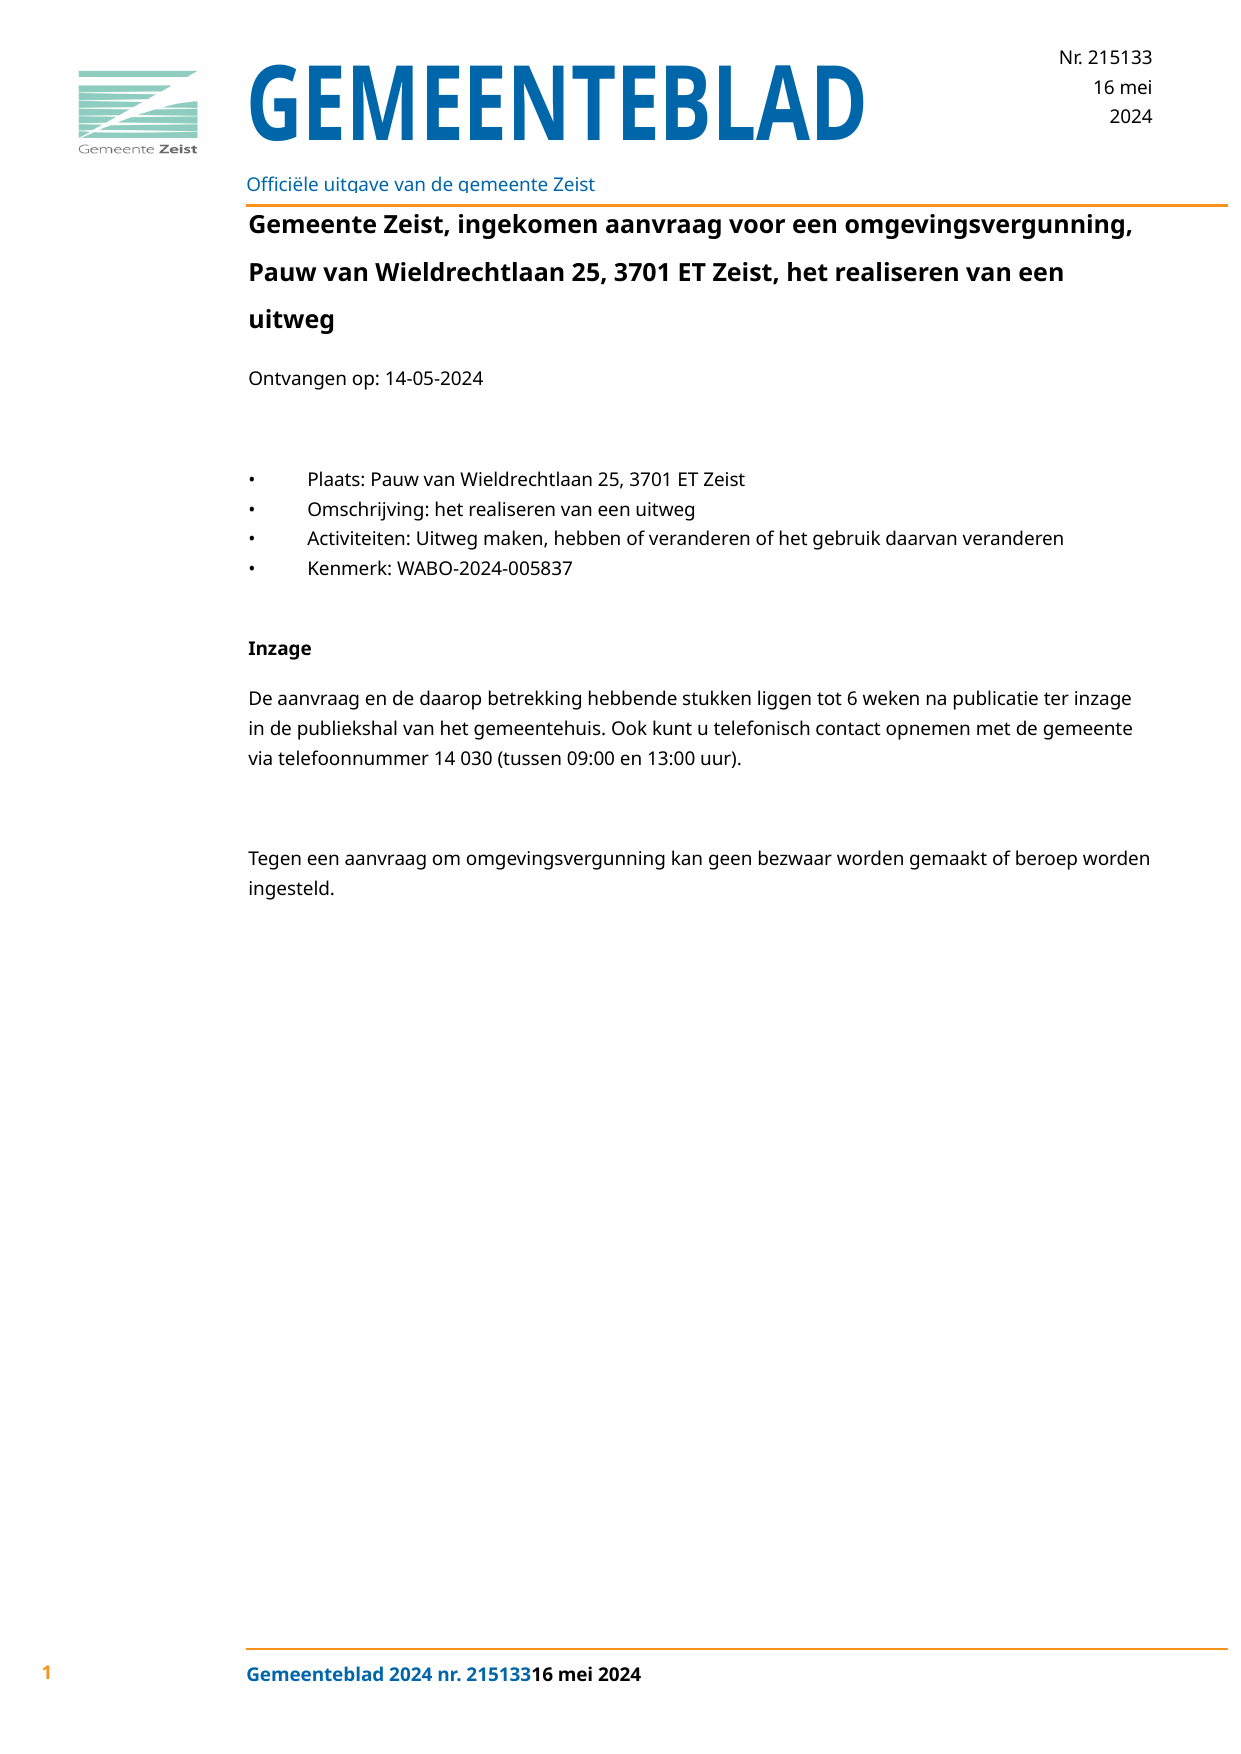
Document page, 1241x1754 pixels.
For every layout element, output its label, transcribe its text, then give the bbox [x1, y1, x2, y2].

picture [41, 47, 231, 172]
text Inzage [248, 635, 1152, 661]
list Activiteiten: Uitweg maken, hebben of veranderen of het gebruik daarvan veranderen [248, 526, 1152, 551]
list Kenmerk: WABO-2024-005837 [248, 555, 1152, 581]
list Plaats: Pauw van Wieldrechtlaan 25, 3701 ET Zeist [248, 466, 1152, 492]
text Gemeente Zeist, ingekomen aanvraag voor een omgevingsvergunning, Pauw van Wieldrechtlaan 25, 3701 ET Zeist, het realiseren van een uitweg [248, 207, 1152, 336]
text De aanvraag en de daarop betrekking hebbende stukken liggen tot 6 weken na publicatie ter inzage in de publiekshal van het gemeentehuis. Ook kunt u telefonisch contact opnemen met de gemeente via telefoonnummer 14 030 (tussen 09:00 en 13:00 uur). [248, 686, 1152, 770]
text Ontvangen op: 14-05-2024 [248, 366, 1152, 391]
text Tegen een aanvraag om omgevingsvergunning kan geen bezwaar worden gemaakt of beroep worden ingesteld. [248, 846, 1152, 901]
list Omschrijving: het realiseren van een uitweg [248, 496, 1152, 522]
